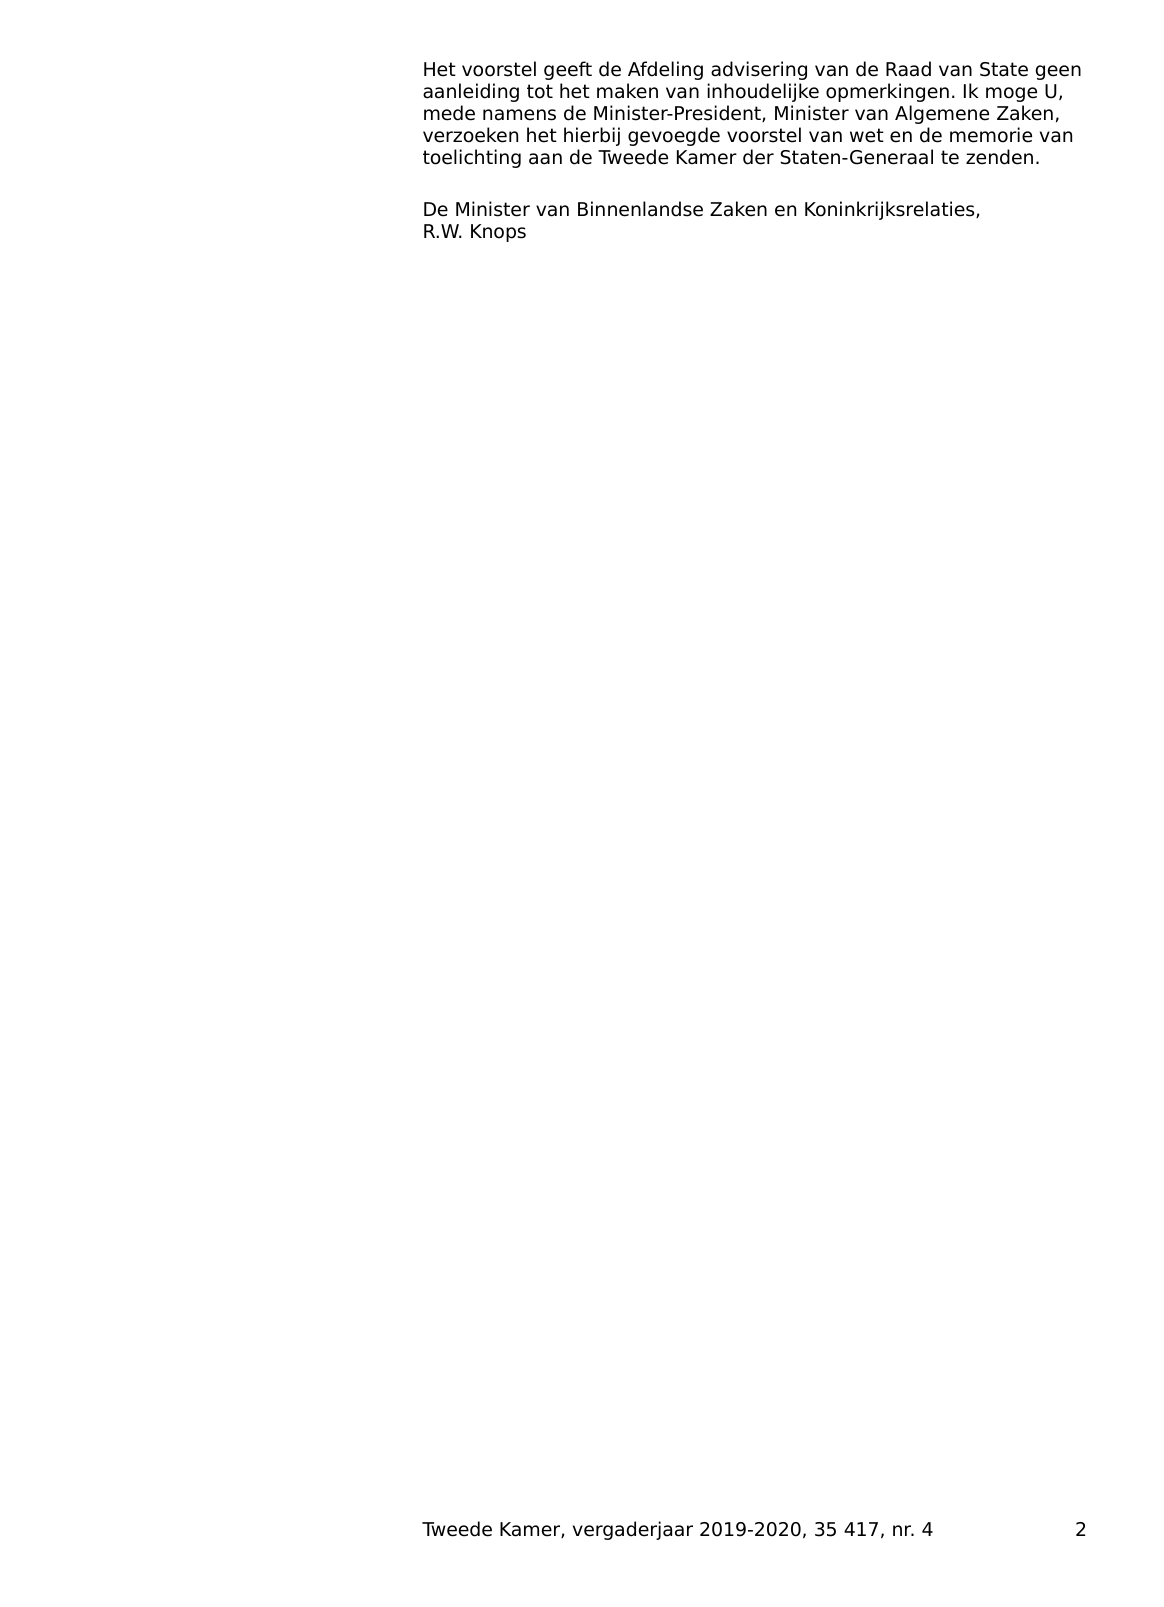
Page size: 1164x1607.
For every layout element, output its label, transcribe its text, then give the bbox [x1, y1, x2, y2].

text Het voorstel geeft de Afdeling advisering van de Raad van State geen aanleiding tot het maken van inhoudelijke opmerkingen. Ik moge U, mede namens de Minister-President, Minister van Algemene Zaken, verzoeken het hierbij gevoegde voorstel van wet en de memorie van toelichting aan de Tweede Kamer der Staten-Generaal te zenden. [422, 59, 1087, 169]
text De Minister van Binnenlandse Zaken en Koninkrijksrelaties, R.W. Knops [422, 199, 1087, 243]
